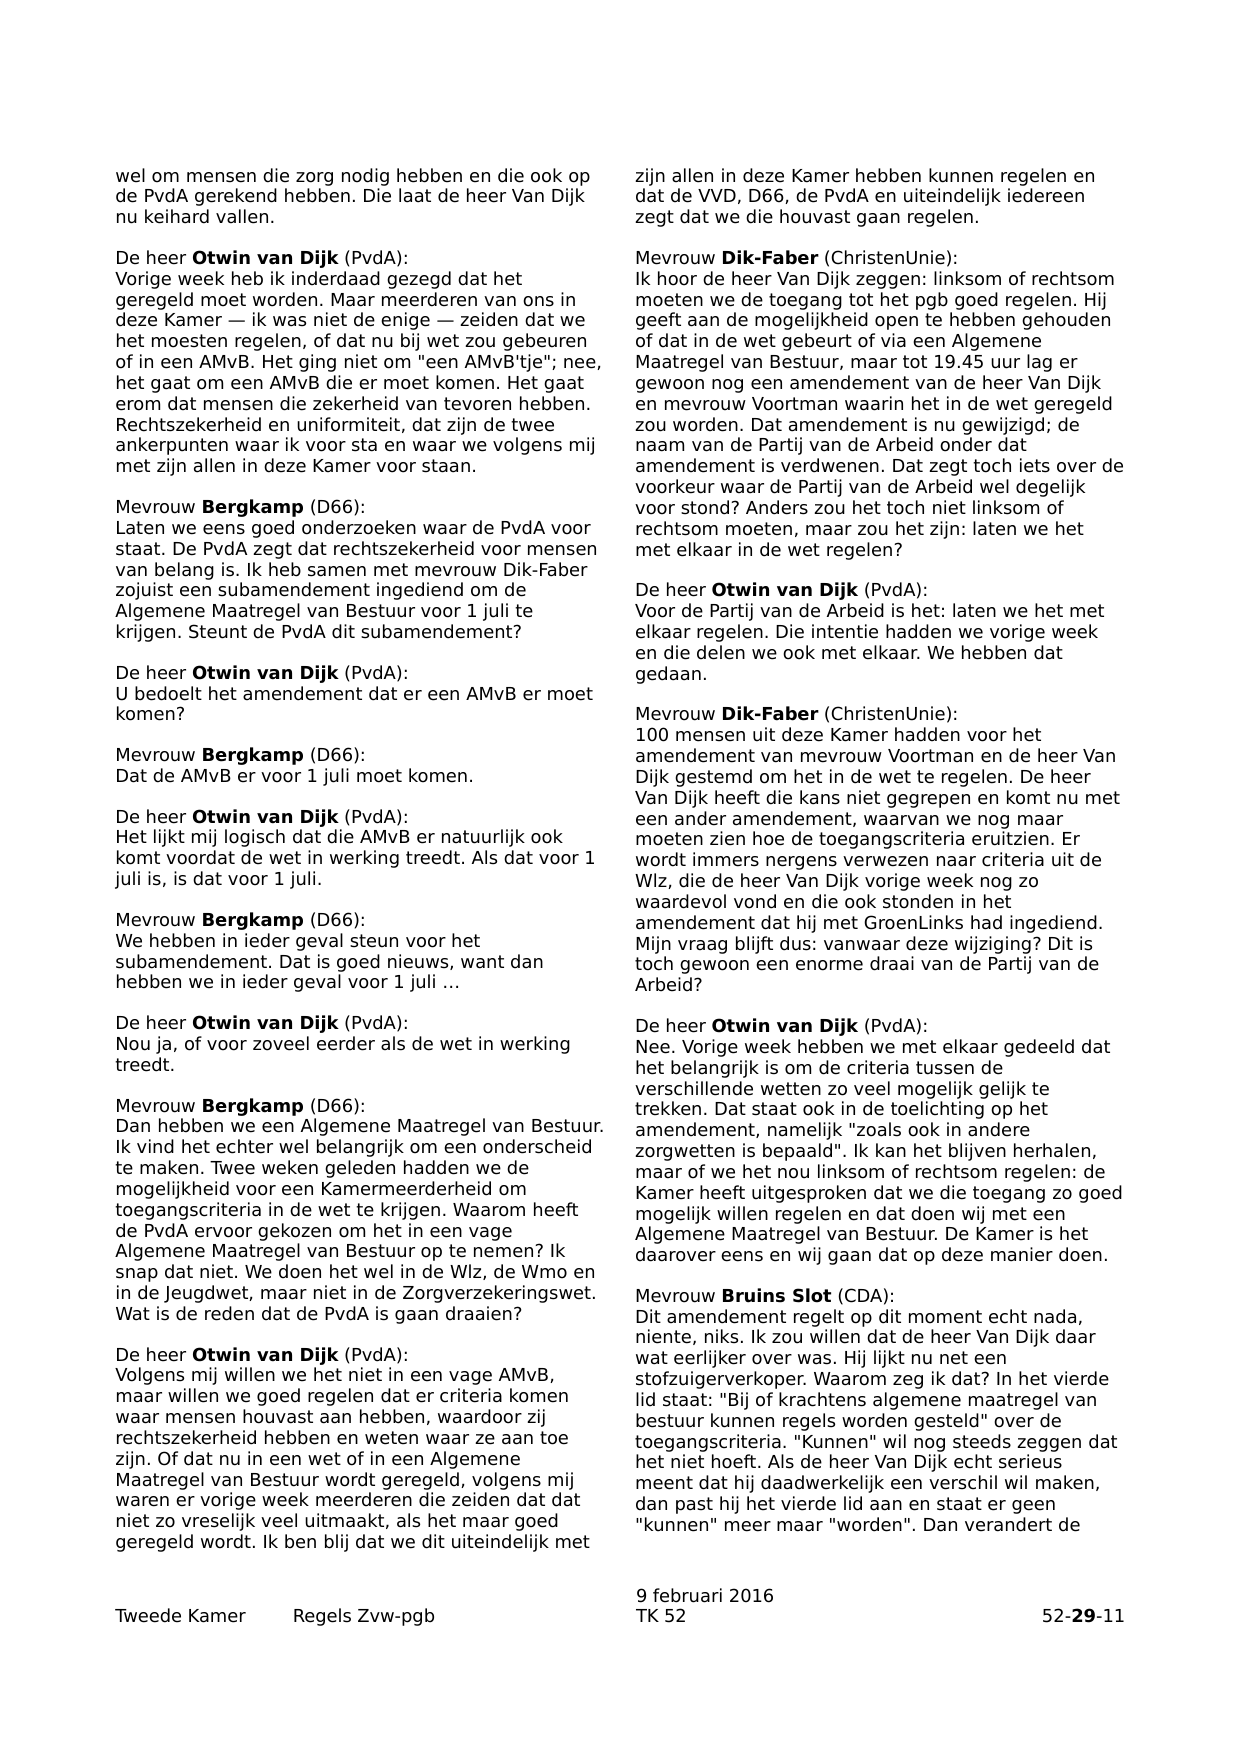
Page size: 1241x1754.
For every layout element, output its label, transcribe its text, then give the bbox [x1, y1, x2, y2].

text Nou ja, of voor zoveel eerder als de wet in werking treedt. [115, 1034, 605, 1075]
text Laten we eens goed onderzoeken waar de PvdA voor staat. De PvdA zegt dat rechtszekerheid voor mensen van belang is. Ik heb samen met mevrouw Dik-Faber zojuist een subamendement ingediend om de Algemene Maatregel van Bestuur voor 1 juli te krijgen. Steunt de PvdA dit subamendement? [115, 518, 605, 643]
text Mevrouw Dik-Faber (ChristenUnie): [635, 704, 1125, 725]
text We hebben in ieder geval steun voor het subamendement. Dat is goed nieuws, want dan hebben we in ieder geval voor 1 juli … [115, 931, 605, 993]
text Nee. Vorige week hebben we met elkaar gedeeld dat het belangrijk is om de criteria tussen de verschillende wetten zo veel mogelijk gelijk te trekken. Dat staat ook in de toelichting op het amendement, namelijk "zoals ook in andere zorgwetten is bepaald". Ik kan het blijven herhalen, maar of we het nou linksom of rechtsom regelen: de Kamer heeft uitgesproken dat we die toegang zo goed mogelijk willen regelen en dat doen wij met een Algemene Maatregel van Bestuur. De Kamer is het daarover eens en wij gaan dat op deze manier doen. [635, 1037, 1125, 1266]
text Vorige week heb ik inderdaad gezegd dat het geregeld moet worden. Maar meerderen van ons in deze Kamer — ik was niet de enige — zeiden dat we het moesten regelen, of dat nu bij wet zou gebeuren of in een AMvB. Het ging niet om "een AMvB'tje"; nee, het gaat om een AMvB die er moet komen. Het gaat erom dat mensen die zekerheid van tevoren hebben. Rechtszekerheid en uniformiteit, dat zijn de twee ankerpunten waar ik voor sta en waar we volgens mij met zijn allen in deze Kamer voor staan. [115, 268, 605, 477]
text 100 mensen uit deze Kamer hadden voor het amendement van mevrouw Voortman en de heer Van Dijk gestemd om het in de wet te regelen. De heer Van Dijk heeft die kans niet gegrepen en komt nu met een ander amendement, waarvan we nog maar moeten zien hoe de toegangscriteria eruitzien. Er wordt immers nergens verwezen naar criteria uit de Wlz, die de heer Van Dijk vorige week nog zo waardevol vond en die ook stonden in het amendement dat hij met GroenLinks had ingediend. Mijn vraag blijft dus: vanwaar deze wijziging? Dit is toch gewoon een enorme draai van de Partij van de Arbeid? [635, 725, 1125, 996]
text Mevrouw Bergkamp (D66): [115, 910, 605, 931]
text Mevrouw Dik-Faber (ChristenUnie): [635, 248, 1125, 268]
text Dit amendement regelt op dit moment echt nada, niente, niks. Ik zou willen dat de heer Van Dijk daar wat eerlijker over was. Hij lijkt nu net een stofzuigerverkoper. Waarom zeg ik dat? In het vierde lid staat: "Bij of krachtens algemene maatregel van bestuur kunnen regels worden gesteld" over de toegangscriteria. "Kunnen" wil nog steeds zeggen dat het niet hoeft. Als de heer Van Dijk echt serieus meent dat hij daadwerkelijk een verschil wil maken, dan past hij het vierde lid aan en staat er geen "kunnen" meer maar "worden". Dan verandert de [635, 1306, 1125, 1536]
text Mevrouw Bergkamp (D66): [115, 1095, 605, 1116]
text Volgens mij willen we het niet in een vage AMvB, maar willen we goed regelen dat er criteria komen waar mensen houvast aan hebben, waardoor zij rechtszekerheid hebben en weten waar ze aan toe zijn. Of dat nu in een wet of in een Algemene Maatregel van Bestuur wordt geregeld, volgens mij waren er vorige week meerderen die zeiden dat dat niet zo vreselijk veel uitmaakt, als het maar goed geregeld wordt. Ik ben blij dat we dit uiteindelijk met [115, 1365, 605, 1553]
text De heer Otwin van Dijk (PvdA): [635, 1016, 1125, 1037]
text Ik hoor de heer Van Dijk zeggen: linksom of rechtsom moeten we de toegang tot het pgb goed regelen. Hij geeft aan de mogelijkheid open te hebben gehouden of dat in de wet gebeurt of via een Algemene Maatregel van Bestuur, maar tot 19.45 uur lag er gewoon nog een amendement van de heer Van Dijk en mevrouw Voortman waarin het in de wet geregeld zou worden. Dat amendement is nu gewijzigd; de naam van de Partij van de Arbeid onder dat amendement is verdwenen. Dat zegt toch iets over de voorkeur waar de Partij van de Arbeid wel degelijk voor stond? Anders zou het toch niet linksom of rechtsom moeten, maar zou het zijn: laten we het met elkaar in de wet regelen? [635, 268, 1125, 560]
text wel om mensen die zorg nodig hebben en die ook op de PvdA gerekend hebben. Die laat de heer Van Dijk nu keihard vallen. [115, 165, 605, 228]
text De heer Otwin van Dijk (PvdA): [115, 1013, 605, 1034]
text De heer Otwin van Dijk (PvdA): [115, 1344, 605, 1365]
text Mevrouw Bruins Slot (CDA): [635, 1286, 1125, 1306]
text De heer Otwin van Dijk (PvdA): [115, 807, 605, 827]
text De heer Otwin van Dijk (PvdA): [115, 248, 605, 268]
text Mevrouw Bergkamp (D66): [115, 497, 605, 518]
text De heer Otwin van Dijk (PvdA): [115, 663, 605, 683]
text Mevrouw Bergkamp (D66): [115, 745, 605, 766]
text zijn allen in deze Kamer hebben kunnen regelen en dat de VVD, D66, de PvdA en uiteindelijk iedereen zegt dat we die houvast gaan regelen. [635, 165, 1125, 228]
text Het lijkt mij logisch dat die AMvB er natuurlijk ook komt voordat de wet in werking treedt. Als dat voor 1 juli is, is dat voor 1 juli. [115, 827, 605, 890]
text U bedoelt het amendement dat er een AMvB er moet komen? [115, 683, 605, 725]
text De heer Otwin van Dijk (PvdA): [635, 580, 1125, 601]
text Dat de AMvB er voor 1 juli moet komen. [115, 766, 605, 787]
text Dan hebben we een Algemene Maatregel van Bestuur. Ik vind het echter wel belangrijk om een onderscheid te maken. Twee weken geleden hadden we de mogelijkheid voor een Kamermeerderheid om toegangscriteria in de wet te krijgen. Waarom heeft de PvdA ervoor gekozen om het in een vage Algemene Maatregel van Bestuur op te nemen? Ik snap dat niet. We doen het wel in de Wlz, de Wmo en in de Jeugdwet, maar niet in de Zorgverzekeringswet. Wat is de reden dat de PvdA is gaan draaien? [115, 1116, 605, 1324]
text Voor de Partij van de Arbeid is het: laten we het met elkaar regelen. Die intentie hadden we vorige week en die delen we ook met elkaar. We hebben dat gedaan. [635, 601, 1125, 684]
